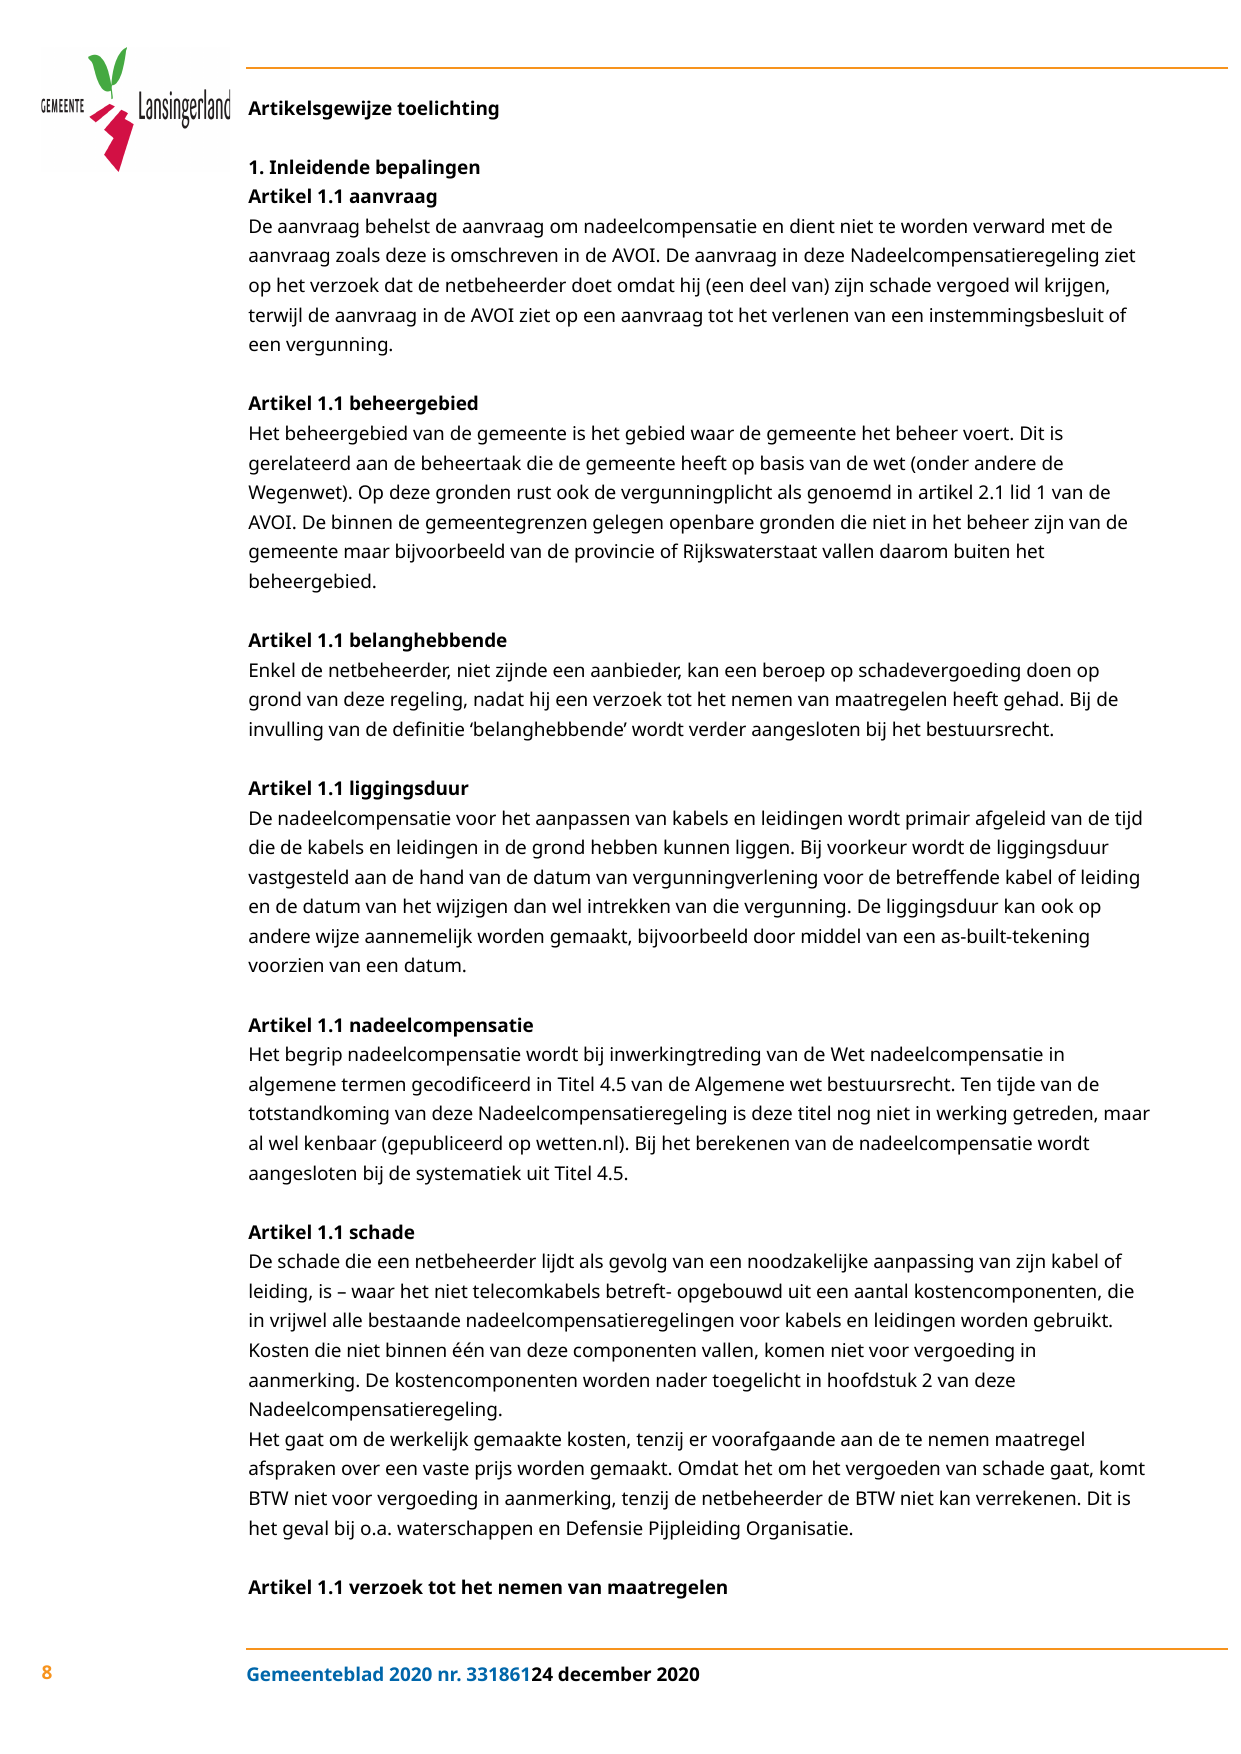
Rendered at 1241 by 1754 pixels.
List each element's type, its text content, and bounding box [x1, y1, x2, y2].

text Het gaat om de werkelijk gemaakte kosten, tenzij er voorafgaande aan de te nemen maatregel afspraken over een vaste prijs worden gemaakt. Omdat het om het vergoeden van schade gaat, komt BTW niet voor vergoeding in aanmerking, tenzij de netbeheerder de BTW niet kan verrekenen. Dit is het geval bij o.a. waterschappen en Defensie Pijpleiding Organisatie. [248, 1426, 1152, 1541]
text Artikel 1.1 nadeelcompensatie [248, 1012, 1152, 1038]
text Enkel de netbeheerder, niet zijnde een aanbieder, kan een beroep op schadevergoeding doen op grond van deze regeling, nadat hij een verzoek tot het nemen van maatregelen heeft gehad. Bij de invulling van de definitie ‘belanghebbende’ wordt verder aangesloten bij het bestuursrecht. [248, 657, 1152, 742]
text Artikel 1.1 aanvraag [248, 183, 1152, 209]
text Artikel 1.1 beheergebied [248, 391, 1152, 416]
text Artikel 1.1 schade [248, 1219, 1152, 1245]
text Artikel 1.1 liggingsduur [248, 775, 1152, 801]
text Artikel 1.1 verzoek tot het nemen van maatregelen [248, 1574, 1152, 1600]
text Artikelsgewijze toelichting [248, 95, 1152, 121]
picture [41, 47, 231, 172]
text 1. Inleidende bepalingen [248, 154, 1152, 180]
text Het beheergebied van de gemeente is het gebied waar de gemeente het beheer voert. Dit is gerelateerd aan de beheertaak die de gemeente heeft op basis van de wet (onder andere de Wegenwet). Op deze gronden rust ook de vergunningplicht als genoemd in artikel 2.1 lid 1 van de AVOI. De binnen de gemeentegrenzen gelegen openbare gronden die niet in het beheer zijn van de gemeente maar bijvoorbeeld van de provincie of Rijkswaterstaat vallen daarom buiten het beheergebied. [248, 420, 1152, 594]
text Het begrip nadeelcompensatie wordt bij inwerkingtreding van de Wet nadeelcompensatie in algemene termen gecodificeerd in Titel 4.5 van de Algemene wet bestuursrecht. Ten tijde van de totstandkoming van deze Nadeelcompensatieregeling is deze titel nog niet in werking getreden, maar al wel kenbaar (gepubliceerd op wetten.nl). Bij het berekenen van de nadeelcompensatie wordt aangesloten bij de systematiek uit Titel 4.5. [248, 1041, 1152, 1186]
text De schade die een netbeheerder lijdt als gevolg van een noodzakelijke aanpassing van zijn kabel of leiding, is – waar het niet telecomkabels betreft- opgebouwd uit een aantal kostencomponenten, die in vrijwel alle bestaande nadeelcompensatieregelingen voor kabels en leidingen worden gebruikt. Kosten die niet binnen één van deze componenten vallen, komen niet voor vergoeding in aanmerking. De kostencomponenten worden nader toegelicht in hoofdstuk 2 van deze Nadeelcompensatieregeling. [248, 1248, 1152, 1422]
text De aanvraag behelst de aanvraag om nadeelcompensatie en dient niet te worden verward met de aanvraag zoals deze is omschreven in de AVOI. De aanvraag in deze Nadeelcompensatieregeling ziet op het verzoek dat de netbeheerder doet omdat hij (een deel van) zijn schade vergoed wil krijgen, terwijl de aanvraag in de AVOI ziet op een aanvraag tot het verlenen van een instemmingsbesluit of een vergunning. [248, 213, 1152, 357]
text Artikel 1.1 belanghebbende [248, 627, 1152, 653]
text De nadeelcompensatie voor het aanpassen van kabels en leidingen wordt primair afgeleid van de tijd die de kabels en leidingen in de grond hebben kunnen liggen. Bij voorkeur wordt de liggingsduur vastgesteld aan de hand van de datum van vergunningverlening voor de betreffende kabel of leiding en de datum van het wijzigen dan wel intrekken van die vergunning. De liggingsduur kan ook op andere wijze aannemelijk worden gemaakt, bijvoorbeeld door middel van een as-built-tekening voorzien van een datum. [248, 805, 1152, 978]
